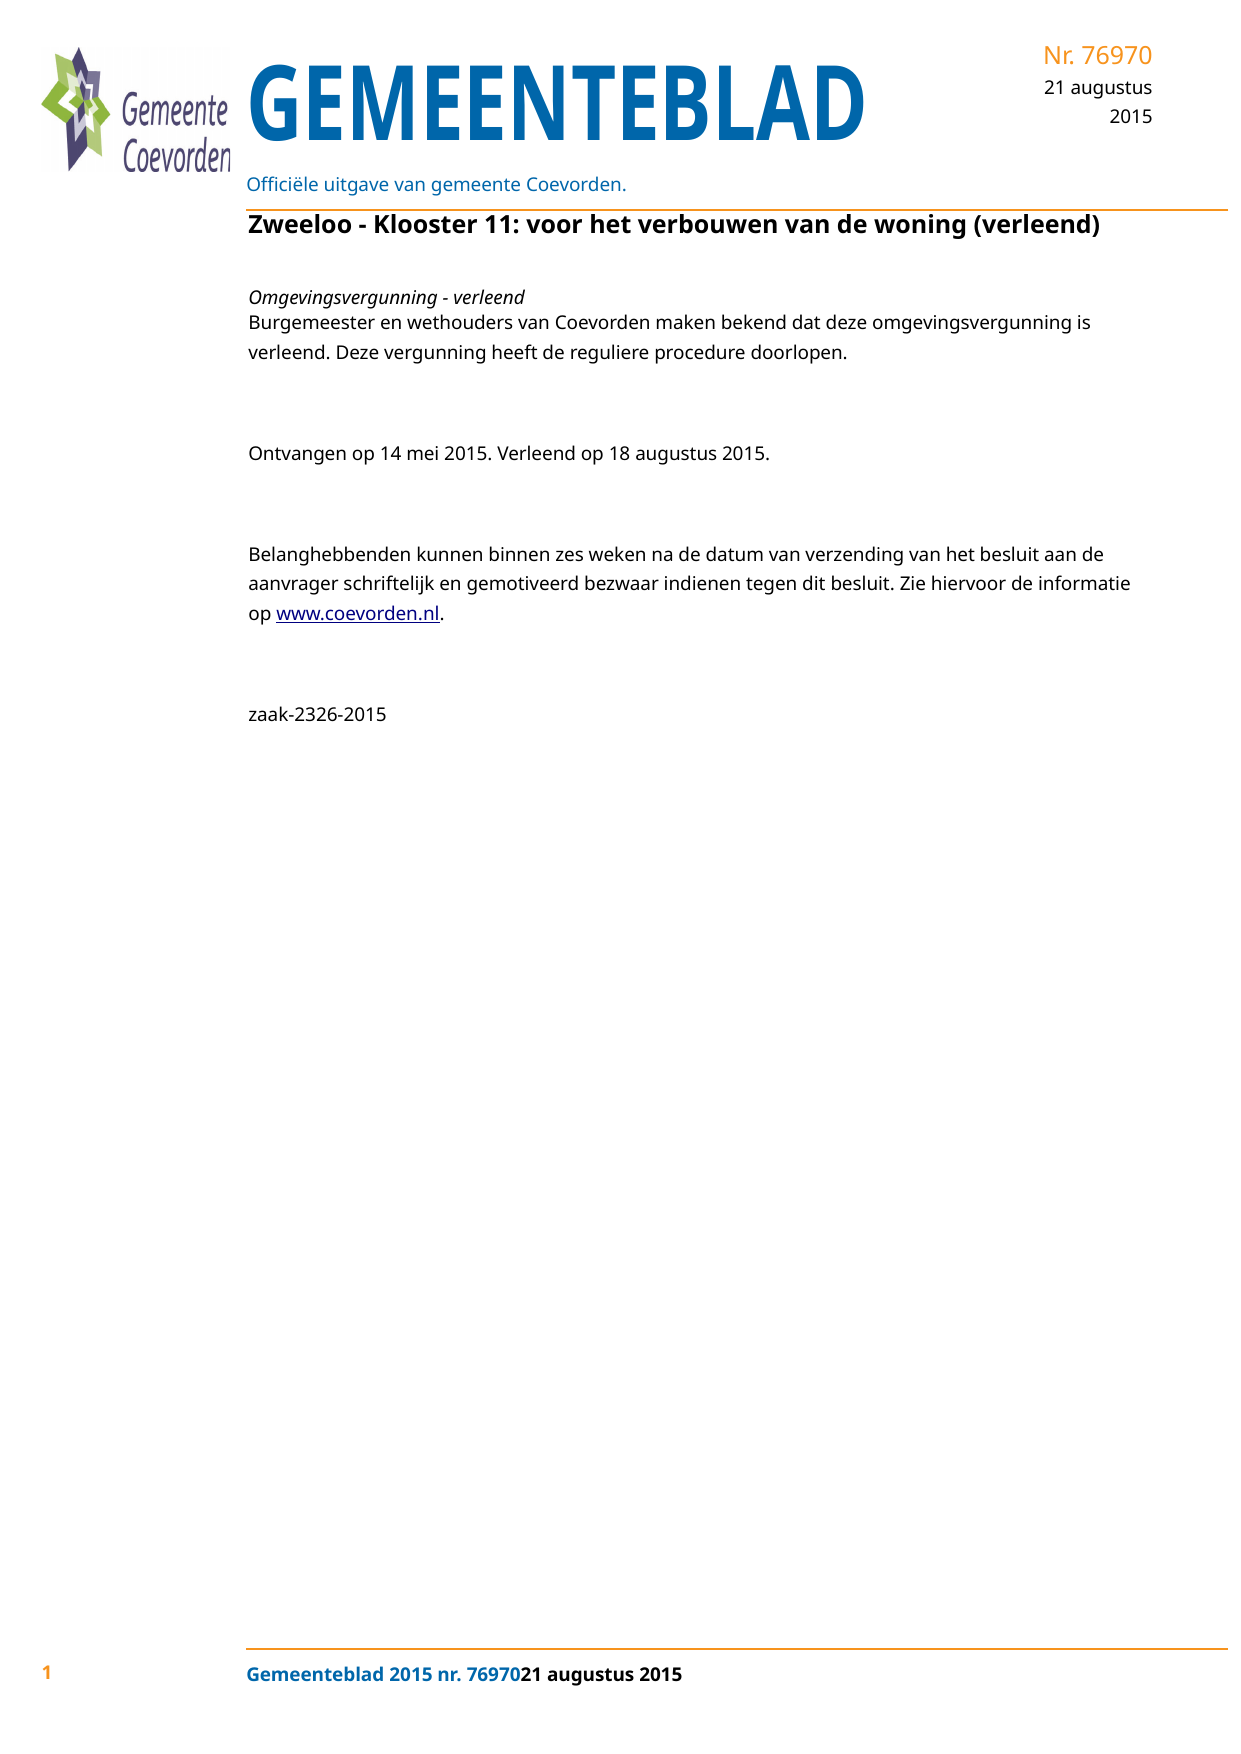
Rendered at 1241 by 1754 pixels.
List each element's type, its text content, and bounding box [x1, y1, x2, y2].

text Zweeloo - Klooster 11: voor het verbouwen van de woning (verleend) [248, 211, 1152, 241]
text Burgemeester en wethouders van Coevorden maken bekend dat deze omgevingsvergunning is verleend. Deze vergunning heeft de reguliere procedure doorlopen. [248, 309, 1152, 365]
text Omgevingsvergunning - verleend [248, 284, 1152, 309]
text Ontvangen op 14 mei 2015. Verleend op 18 augustus 2015. [248, 440, 1152, 466]
picture [41, 47, 231, 172]
text Belanghebbenden kunnen binnen zes weken na de datum van verzending van het besluit aan de aanvrager schriftelijk en gemotiveerd bezwaar indienen tegen dit besluit. Zie hiervoor de informatie op www.coevorden.nl. [248, 541, 1152, 626]
text zaak-2326-2015 [248, 701, 1152, 727]
